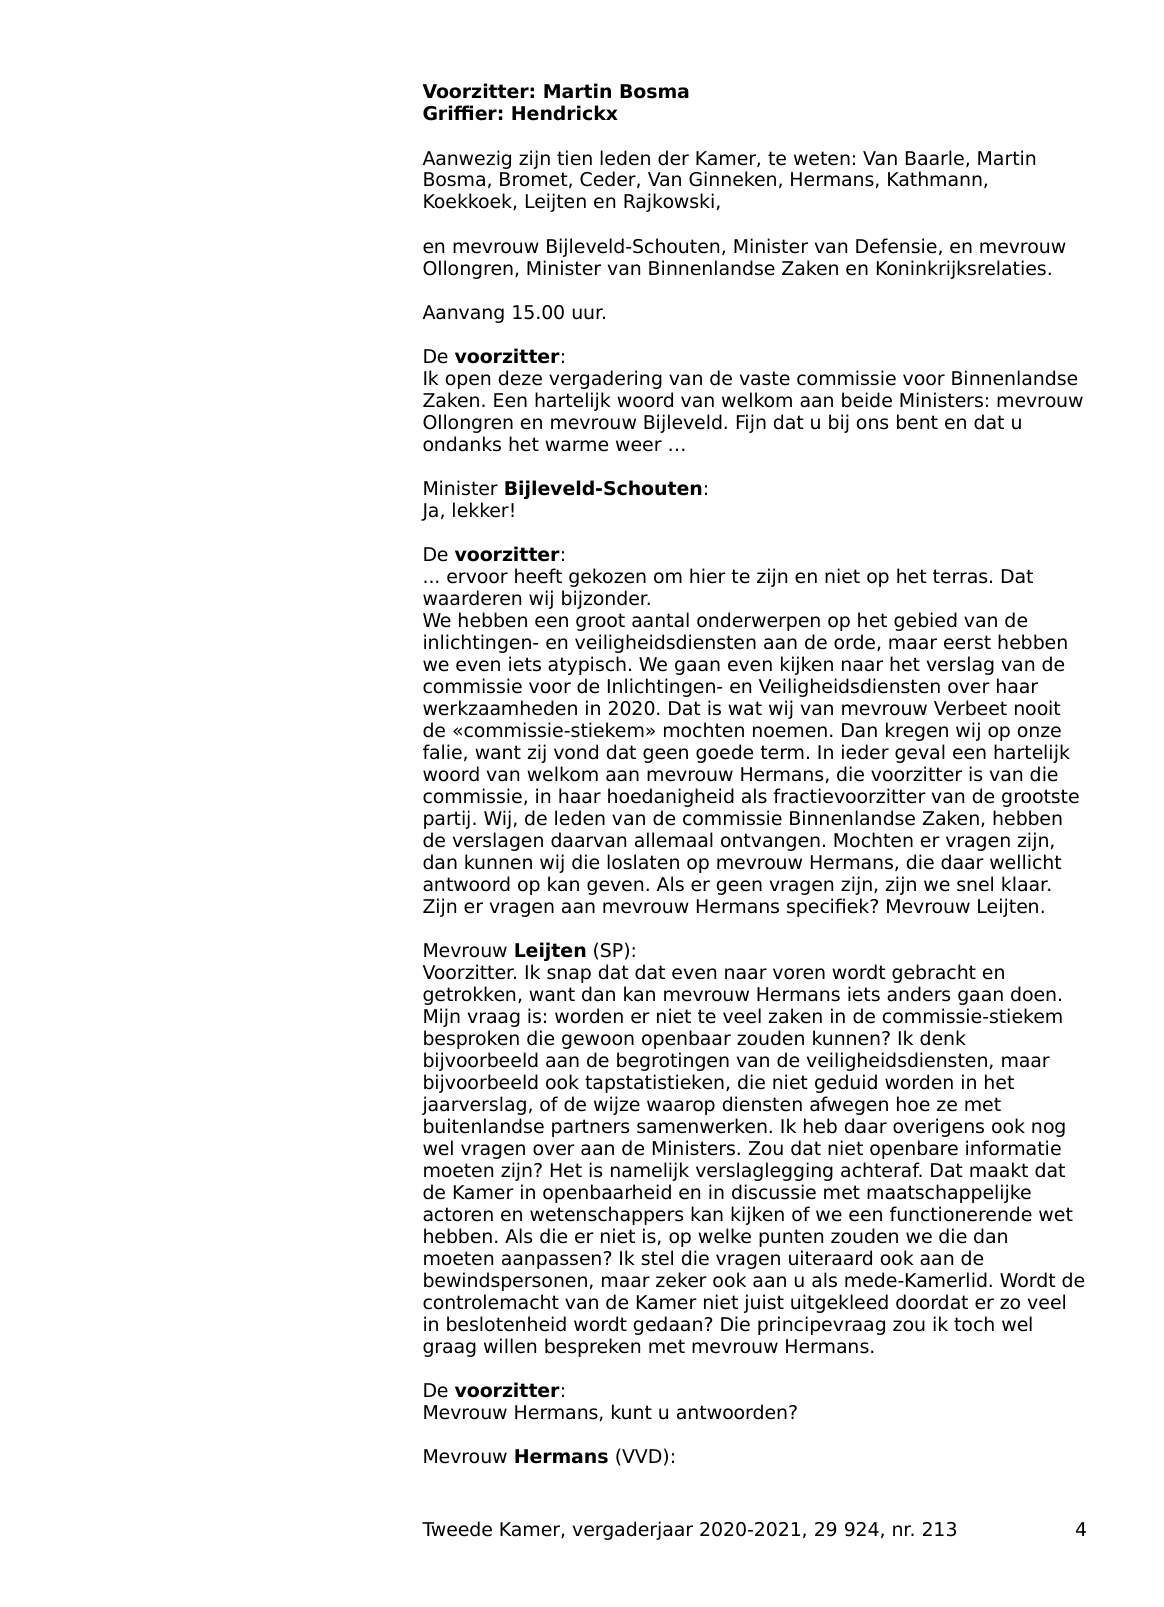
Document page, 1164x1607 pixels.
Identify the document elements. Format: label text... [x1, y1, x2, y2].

text Griffier: Hendrickx [422, 103, 1087, 125]
text De voorzitter: [422, 346, 1087, 368]
text Voorzitter. Ik snap dat dat even naar voren wordt gebracht en getrokken, want dan kan mevrouw Hermans iets anders gaan doen. Mijn vraag is: worden er niet te veel zaken in de commissie-stiekem besproken die gewoon openbaar zouden kunnen? Ik denk bijvoorbeeld aan de begrotingen van de veiligheidsdiensten, maar bijvoorbeeld ook tapstatistieken, die niet geduid worden in het jaarverslag, of de wijze waarop diensten afwegen hoe ze met buitenlandse partners samenwerken. Ik heb daar overigens ook nog wel vragen over aan de Ministers. Zou dat niet openbare informatie moeten zijn? Het is namelijk verslaglegging achteraf. Dat maakt dat de Kamer in openbaarheid en in discussie met maatschappelijke actoren en wetenschappers kan kijken of we een functionerende wet hebben. Als die er niet is, op welke punten zouden we die dan moeten aanpassen? Ik stel die vragen uiteraard ook aan de bewindspersonen, maar zeker ook aan u als mede-Kamerlid. Wordt de controlemacht van de Kamer niet juist uitgekleed doordat er zo veel in beslotenheid wordt gedaan? Die principevraag zou ik toch wel graag willen bespreken met mevrouw Hermans. [422, 962, 1087, 1357]
text Mevrouw Hermans, kunt u antwoorden? [422, 1402, 1087, 1424]
text ... ervoor heeft gekozen om hier te zijn en niet op het terras. Dat waarderen wij bijzonder. [422, 566, 1087, 610]
text Minister Bijleveld-Schouten: [422, 478, 1087, 500]
text Mevrouw Hermans (VVD): [422, 1446, 1087, 1468]
text Aanwezig zijn tien leden der Kamer, te weten: Van Baarle, Martin Bosma, Bromet, Ceder, Van Ginneken, Hermans, Kathmann, Koekkoek, Leijten en Rajkowski, [422, 147, 1087, 213]
text Voorzitter: Martin Bosma [422, 81, 1087, 103]
text De voorzitter: [422, 544, 1087, 566]
text Mevrouw Leijten (SP): [422, 940, 1087, 962]
text We hebben een groot aantal onderwerpen op het gebied van de inlichtingen- en veiligheidsdiensten aan de orde, maar eerst hebben we even iets atypisch. We gaan even kijken naar het verslag van de commissie voor de Inlichtingen- en Veiligheidsdiensten over haar werkzaamheden in 2020. Dat is wat wij van mevrouw Verbeet nooit de «commissie-stiekem» mochten noemen. Dan kregen wij op onze falie, want zij vond dat geen goede term. In ieder geval een hartelijk woord van welkom aan mevrouw Hermans, die voorzitter is van die commissie, in haar hoedanigheid als fractievoorzitter van de grootste partij. Wij, de leden van de commissie Binnenlandse Zaken, hebben de verslagen daarvan allemaal ontvangen. Mochten er vragen zijn, dan kunnen wij die loslaten op mevrouw Hermans, die daar wellicht antwoord op kan geven. Als er geen vragen zijn, zijn we snel klaar. Zijn er vragen aan mevrouw Hermans specifiek? Mevrouw Leijten. [422, 610, 1087, 918]
text De voorzitter: [422, 1380, 1087, 1402]
text Ik open deze vergadering van de vaste commissie voor Binnenlandse Zaken. Een hartelijk woord van welkom aan beide Ministers: mevrouw Ollongren en mevrouw Bijleveld. Fijn dat u bij ons bent en dat u ondanks het warme weer … [422, 368, 1087, 456]
text Ja, lekker! [422, 500, 1087, 522]
text Aanvang 15.00 uur. [422, 302, 1087, 324]
text en mevrouw Bijleveld-Schouten, Minister van Defensie, en mevrouw Ollongren, Minister van Binnenlandse Zaken en Koninkrijksrelaties. [422, 236, 1087, 279]
